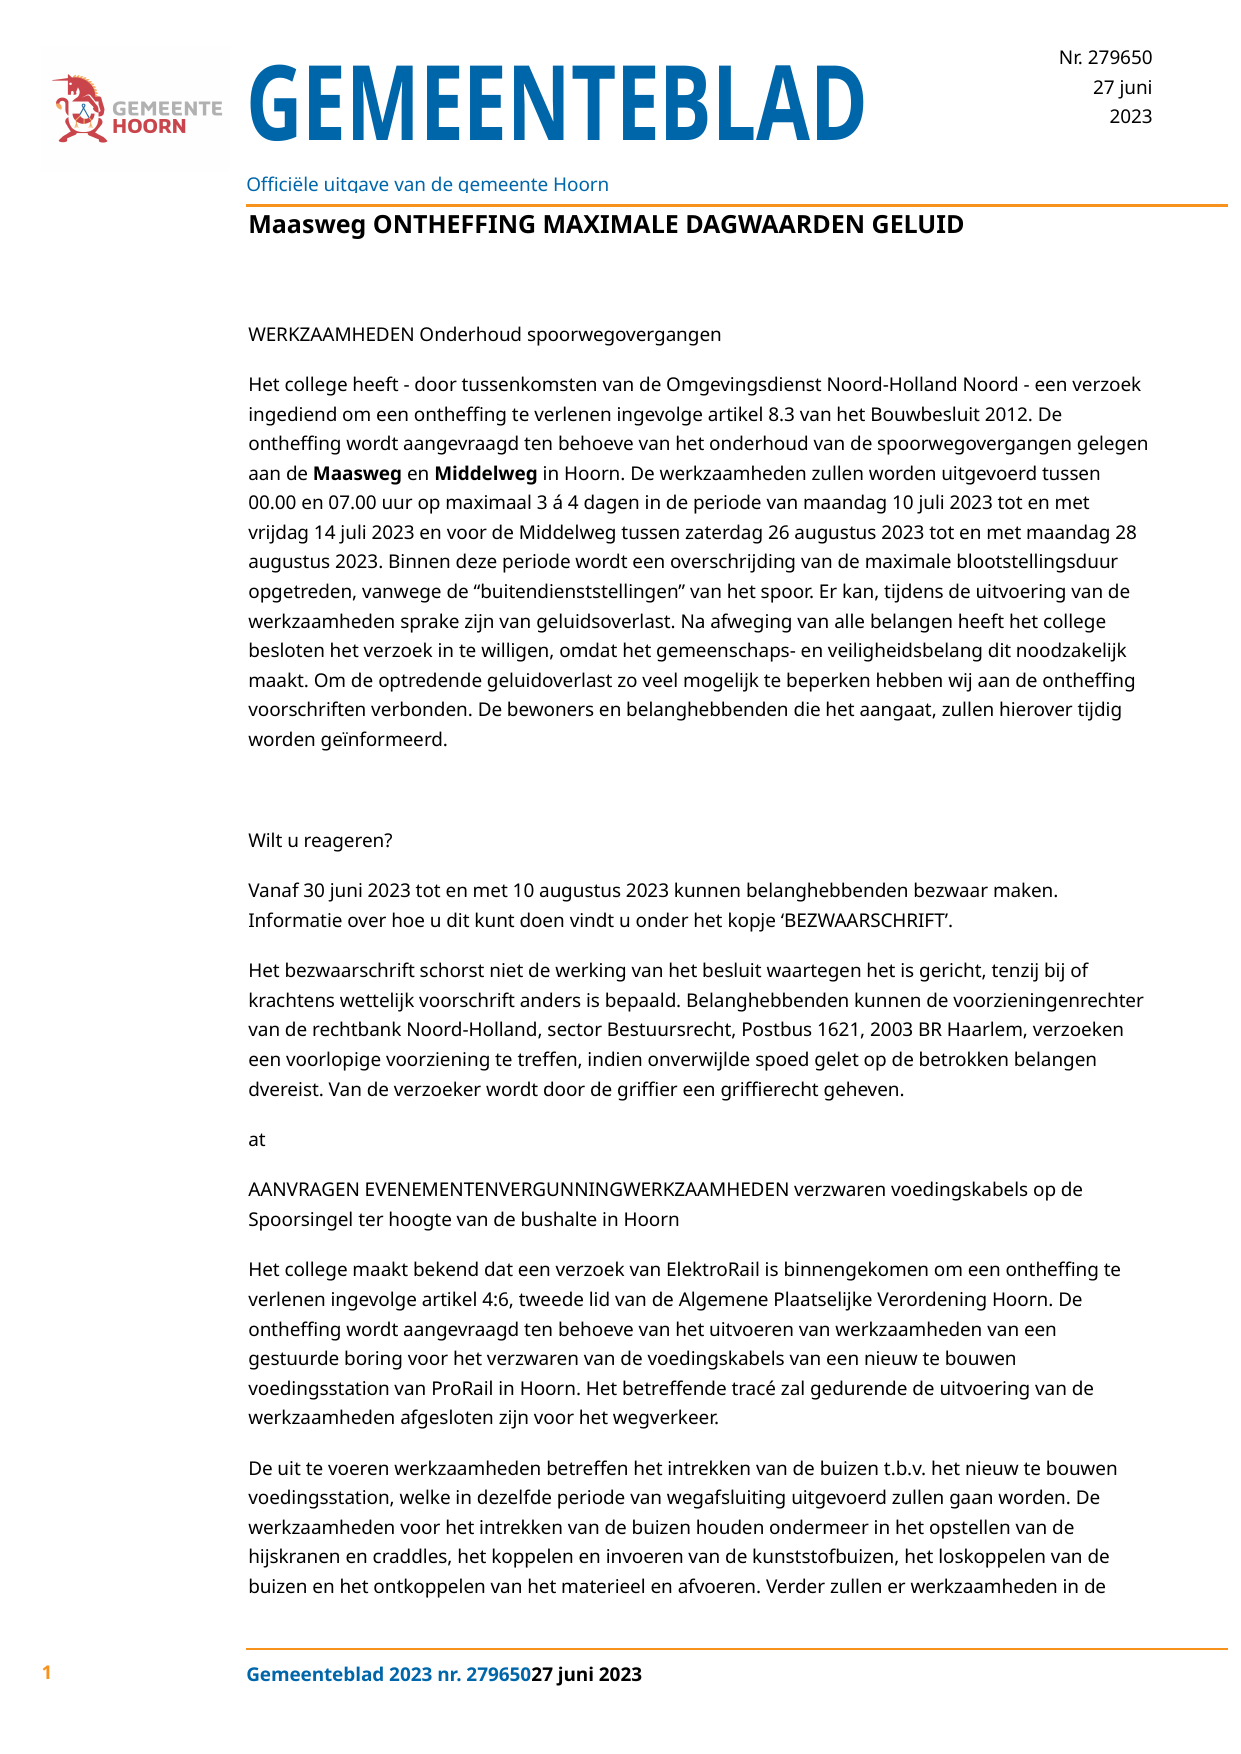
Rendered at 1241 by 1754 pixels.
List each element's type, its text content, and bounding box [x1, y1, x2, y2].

text Vanaf 30 juni 2023 tot en met 10 augustus 2023 kunnen belanghebbenden bezwaar maken. Informatie over hoe u dit kunt doen vindt u onder het kopje ‘BEZWAARSCHRIFT’. [248, 877, 1152, 933]
text Het bezwaarschrift schorst niet de werking van het besluit waartegen het is gericht, tenzij bij of krachtens wettelijk voorschrift anders is bepaald. Belanghebbenden kunnen de voorzieningenrechter van de rechtbank Noord-Holland, sector Bestuursrecht, Postbus 1621, 2003 BR Haarlem, verzoeken een voorlopige voorziening te treffen, indien onverwijlde spoed gelet op de betrokken belangen dvereist. Van de verzoeker wordt door de griffier een griffierecht geheven. [248, 957, 1152, 1101]
text Wilt u reageren? [248, 827, 1152, 853]
text AANVRAGEN EVENEMENTENVERGUNNINGWERKZAAMHEDEN verzwaren voedingskabels op de Spoorsingel ter hoogte van de bushalte in Hoorn [248, 1177, 1152, 1232]
text Maasweg ONTHEFFING MAXIMALE DAGWAARDEN GELUID [248, 207, 1152, 241]
text WERKZAAMHEDEN Onderhoud spoorwegovergangen [248, 321, 1152, 346]
text Het college maakt bekend dat een verzoek van ElektroRail is binnengekomen om een ontheffing te verlenen ingevolge artikel 4:6, tweede lid van de Algemene Plaatselijke Verordening Hoorn. De ontheffing wordt aangevraagd ten behoeve van het uitvoeren van werkzaamheden van een gestuurde boring voor het verzwaren van de voedingskabels van een nieuw te bouwen voedingsstation van ProRail in Hoorn. Het betreffende tracé zal gedurende de uitvoering van de werkzaamheden afgesloten zijn voor het wegverkeer. [248, 1257, 1152, 1430]
picture [41, 47, 231, 172]
text at [248, 1126, 1152, 1152]
text De uit te voeren werkzaamheden betreffen het intrekken van de buizen t.b.v. het nieuw te bouwen voedingsstation, welke in dezelfde periode van wegafsluiting uitgevoerd zullen gaan worden. De werkzaamheden voor het intrekken van de buizen houden ondermeer in het opstellen van de hijskranen en craddles, het koppelen en invoeren van de kunststofbuizen, het loskoppelen van de buizen en het ontkoppelen van het materieel en afvoeren. Verder zullen er werkzaamheden in de [248, 1455, 1152, 1599]
text Het college heeft - door tussenkomsten van de Omgevingsdienst Noord-Holland Noord - een verzoek ingediend om een ontheffing te verlenen ingevolge artikel 8.3 van het Bouwbesluit 2012. De ontheffing wordt aangevraagd ten behoeve van het onderhoud van de spoorwegovergangen gelegen aan de Maasweg en Middelweg in Hoorn. De werkzaamheden zullen worden uitgevoerd tussen 00.00 en 07.00 uur op maximaal 3 á 4 dagen in de periode van maandag 10 juli 2023 tot en met vrijdag 14 juli 2023 en voor de Middelweg tussen zaterdag 26 augustus 2023 tot en met maandag 28 augustus 2023. Binnen deze periode wordt een overschrijding van de maximale blootstellingsduur opgetreden, vanwege de “buitendienststellingen” van het spoor. Er kan, tijdens de uitvoering van de werkzaamheden sprake zijn van geluidsoverlast. Na afweging van alle belangen heeft het college besloten het verzoek in te willigen, omdat het gemeenschaps- en veiligheidsbelang dit noodzakelijk maakt. Om de optredende geluidoverlast zo veel mogelijk te beperken hebben wij aan de ontheffing voorschriften verbonden. De bewoners en belanghebbenden die het aangaat, zullen hierover tijdig worden geïnformeerd. [248, 371, 1152, 752]
